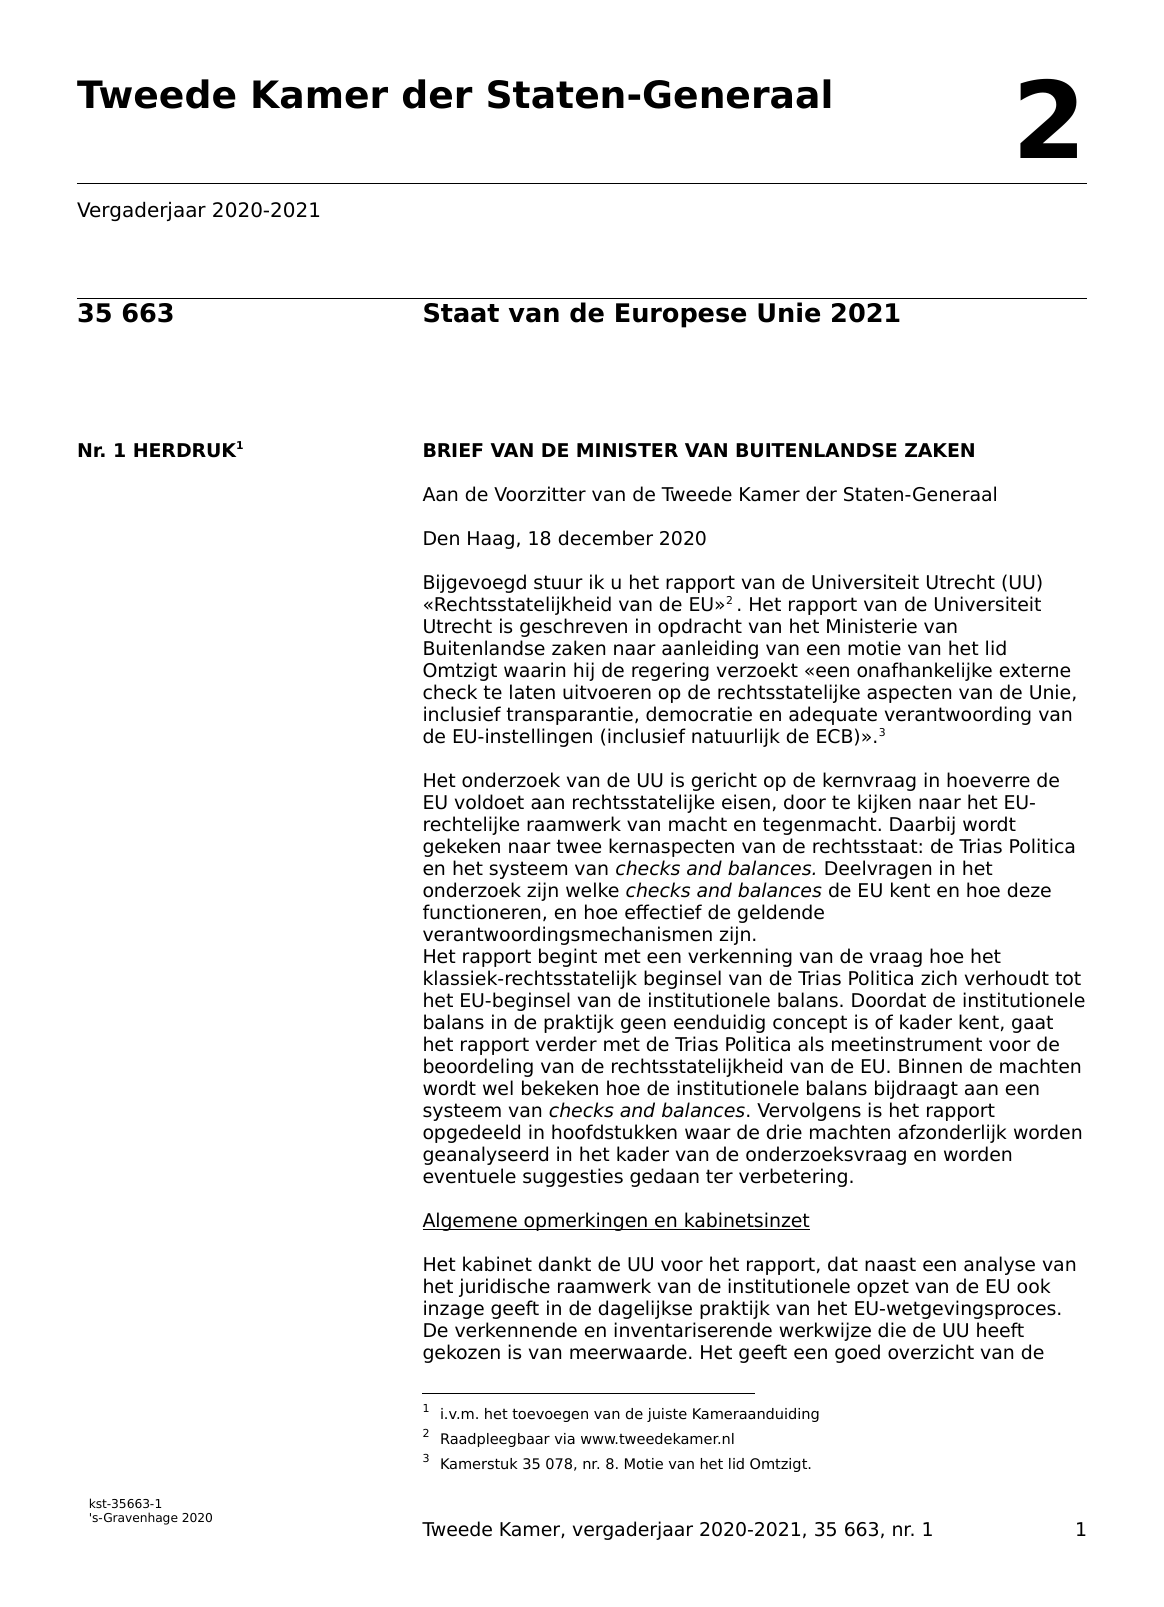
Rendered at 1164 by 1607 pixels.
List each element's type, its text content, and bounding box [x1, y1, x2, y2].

text Kamerstuk 35 078, nr. 8. Motie van het lid Omtzigt. [422, 1452, 1087, 1474]
subtitle Nr. 1 HERDRUK BRIEF VAN DE MINISTER VAN BUITENLANDSE ZAKEN [77, 440, 1087, 462]
text Den Haag, 18 december 2020 [422, 528, 1087, 550]
table_header Tweede Kamer der Staten-Generaal [77, 59, 886, 183]
text kst-35663-1 [88, 1497, 323, 1511]
text Bijgevoegd stuur ik u het rapport van de Universiteit Utrecht (UU) «Rechtsstatelijkheid van de EU». Het rapport van de Universiteit Utrecht is geschreven in opdracht van het Ministerie van Buitenlandse zaken naar aanleiding van een motie van het lid Omtzigt waarin hij de regering verzoekt «een onafhankelijke externe check te laten uitvoeren op de rechtsstatelijke aspecten van de Unie, inclusief transparantie, democratie en adequate verantwoording van de EU-instellingen (inclusief natuurlijk de ECB)». [422, 572, 1087, 748]
text Het rapport begint met een verkenning van de vraag hoe het klassiek-rechtsstatelijk beginsel van de Trias Politica zich verhoudt tot het EU-beginsel van de institutionele balans. Doordat de institutionele balans in de praktijk geen eenduidig concept is of kader kent, gaat het rapport verder met de Trias Politica als meetinstrument voor de beoordeling van de rechtsstatelijkheid van de EU. Binnen de machten wordt wel bekeken hoe de institutionele balans bijdraagt aan een systeem van checks and balances. Vervolgens is het rapport opgedeeld in hoofdstukken waar de drie machten afzonderlijk worden geanalyseerd in het kader van de onderzoeksvraag en worden eventuele suggesties gedaan ter verbetering. [422, 946, 1087, 1188]
text Het kabinet dankt de UU voor het rapport, dat naast een analyse van het juridische raamwerk van de institutionele opzet van de EU ook inzage geeft in de dagelijkse praktijk van het EU-wetgevingsproces. De verkennende en inventariserende werkwijze die de UU heeft gekozen is van meerwaarde. Het geeft een goed overzicht van de [422, 1254, 1087, 1364]
text i.v.m. het toevoegen van de juiste Kameraanduiding [422, 1402, 1087, 1424]
text Aan de Voorzitter van de Tweede Kamer der Staten-Generaal [422, 484, 1087, 506]
text Raadpleegbaar via www.tweedekamer.nl [422, 1427, 1087, 1449]
subtitle 35 663 Staat van de Europese Unie 2021 [77, 299, 1087, 329]
text 's-Gravenhage 2020 [88, 1511, 323, 1525]
text Het onderzoek van de UU is gericht op de kernvraag in hoeverre de EU voldoet aan rechtsstatelijke eisen, door te kijken naar het EU-rechtelijke raamwerk van macht en tegenmacht. Daarbij wordt gekeken naar twee kernaspecten van de rechtsstaat: de Trias Politica en het systeem van checks and balances. Deelvragen in het onderzoek zijn welke checks and balances de EU kent en hoe deze functioneren, en hoe effectief de geldende verantwoordingsmechanismen zijn. [422, 770, 1087, 946]
table_header 2 [886, 59, 1087, 183]
table_cell Vergaderjaar 2020-2021 [77, 184, 1087, 298]
subtitle Algemene opmerkingen en kabinetsinzet [422, 1210, 1087, 1232]
